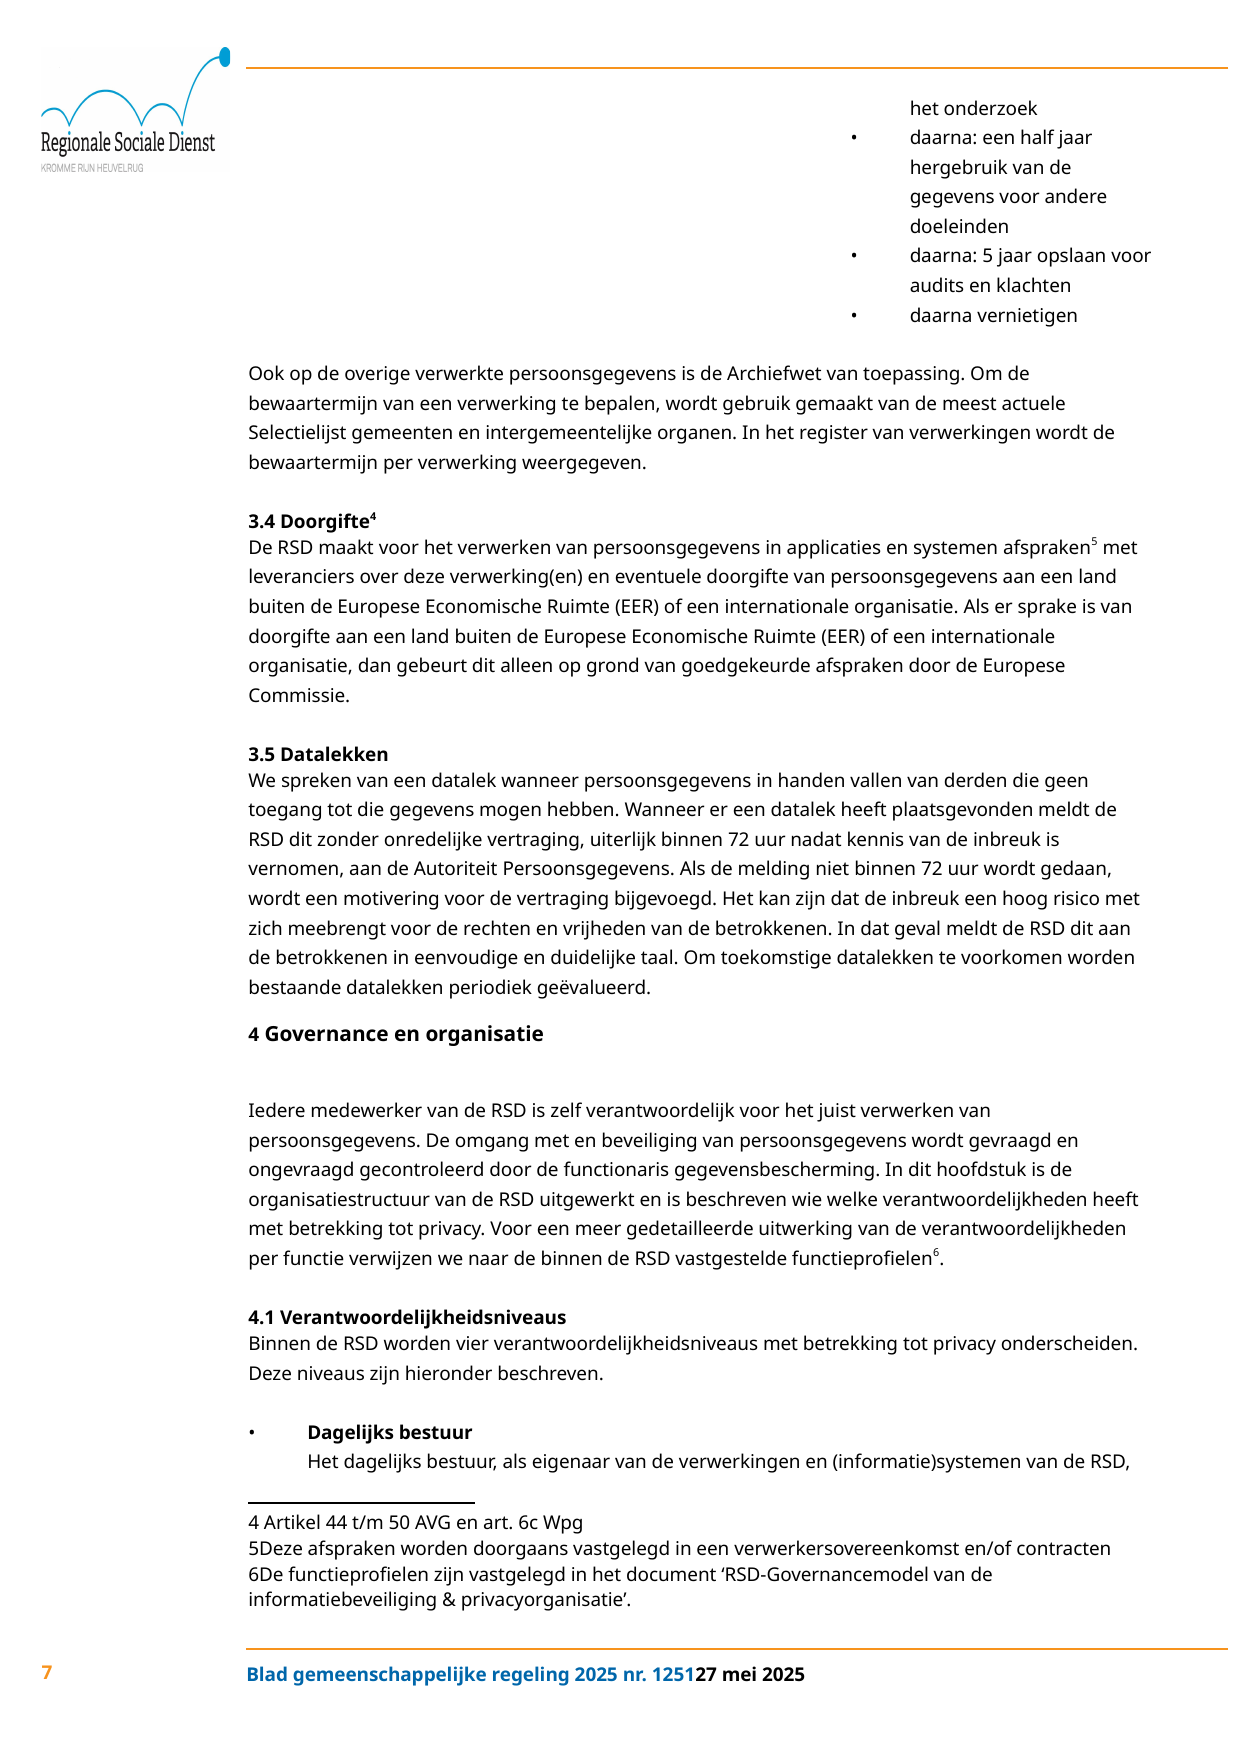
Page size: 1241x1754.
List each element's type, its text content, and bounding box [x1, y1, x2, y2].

text 4.1 Verantwoordelijkheidsniveaus [248, 1304, 1152, 1330]
table_cell het onderzoek daarna: een half jaar hergebruik van de gegevens voor andere doeleinden daarna: 5 jaar opslaan voor audits en klachten daarna vernietigen [850, 95, 1152, 328]
text De functieprofielen zijn vastgelegd in het document ‘RSD-Governancemodel van de informatiebeveiliging & privacyorganisatie’. [248, 1561, 1152, 1612]
list Dagelijks bestuur [248, 1419, 1152, 1444]
text Ook op de overige verwerkte persoonsgegevens is de Archiefwet van toepassing. Om de bewaartermijn van een verwerking te bepalen, wordt gebruik gemaakt van de meest actuele Selectielijst gemeenten en intergemeentelijke organen. In het register van verwerkingen wordt de bewaartermijn per verwerking weergegeven. [248, 360, 1152, 475]
table_cell [549, 95, 850, 328]
picture [41, 47, 231, 172]
text Artikel 44 t/m 50 AVG en art. 6c Wpg [248, 1509, 1152, 1535]
list Het dagelijks bestuur, als eigenaar van de verwerkingen en (informatie)systemen van de RSD, [248, 1448, 1152, 1474]
text 4 Governance en organisatie [248, 1019, 1152, 1048]
text Binnen de RSD worden vier verantwoordelijkheidsniveaus met betrekking tot privacy onderscheiden. Deze niveaus zijn hieronder beschreven. [248, 1330, 1152, 1385]
text 3.5 Datalekken [248, 741, 1152, 767]
text De RSD maakt voor het verwerken van persoonsgegevens in applicaties en systemen afspraken met leveranciers over deze verwerking(en) en eventuele doorgifte van persoonsgegevens aan een land buiten de Europese Economische Ruimte (EER) of een internationale organisatie. Als er sprake is van doorgifte aan een land buiten de Europese Economische Ruimte (EER) of een internationale organisatie, dan gebeurt dit alleen op grond van goedgekeurde afspraken door de Europese Commissie. [248, 534, 1152, 708]
text We spreken van een datalek wanneer persoonsgegevens in handen vallen van derden die geen toegang tot die gegevens mogen hebben. Wanneer er een datalek heeft plaatsgevonden meldt de RSD dit zonder onredelijke vertraging, uiterlijk binnen 72 uur nadat kennis van de inbreuk is vernomen, aan de Autoriteit Persoonsgegevens. Als de melding niet binnen 72 uur wordt gedaan, wordt een motivering voor de vertraging bijgevoegd. Het kan zijn dat de inbreuk een hoog risico met zich meebrengt voor de rechten en vrijheden van de betrokkenen. In dat geval meldt de RSD dit aan de betrokkenen in eenvoudige en duidelijke taal. Om toekomstige datalekken te voorkomen worden bestaande datalekken periodiek geëvalueerd. [248, 767, 1152, 1000]
table_cell [248, 95, 549, 328]
text 3.4 Doorgifte [248, 508, 1152, 534]
text Iedere medewerker van de RSD is zelf verantwoordelijk voor het juist verwerken van persoonsgegevens. De omgang met en beveiliging van persoonsgegevens wordt gevraagd en ongevraagd gecontroleerd door de functionaris gegevensbescherming. In dit hoofdstuk is de organisatiestructuur van de RSD uitgewerkt en is beschreven wie welke verantwoordelijkheden heeft met betrekking tot privacy. Voor een meer gedetailleerde uitwerking van de verantwoordelijkheden per functie verwijzen we naar de binnen de RSD vastgestelde functieprofielen. [248, 1097, 1152, 1271]
text Deze afspraken worden doorgaans vastgelegd in een verwerkersovereenkomst en/of contracten [248, 1535, 1152, 1561]
